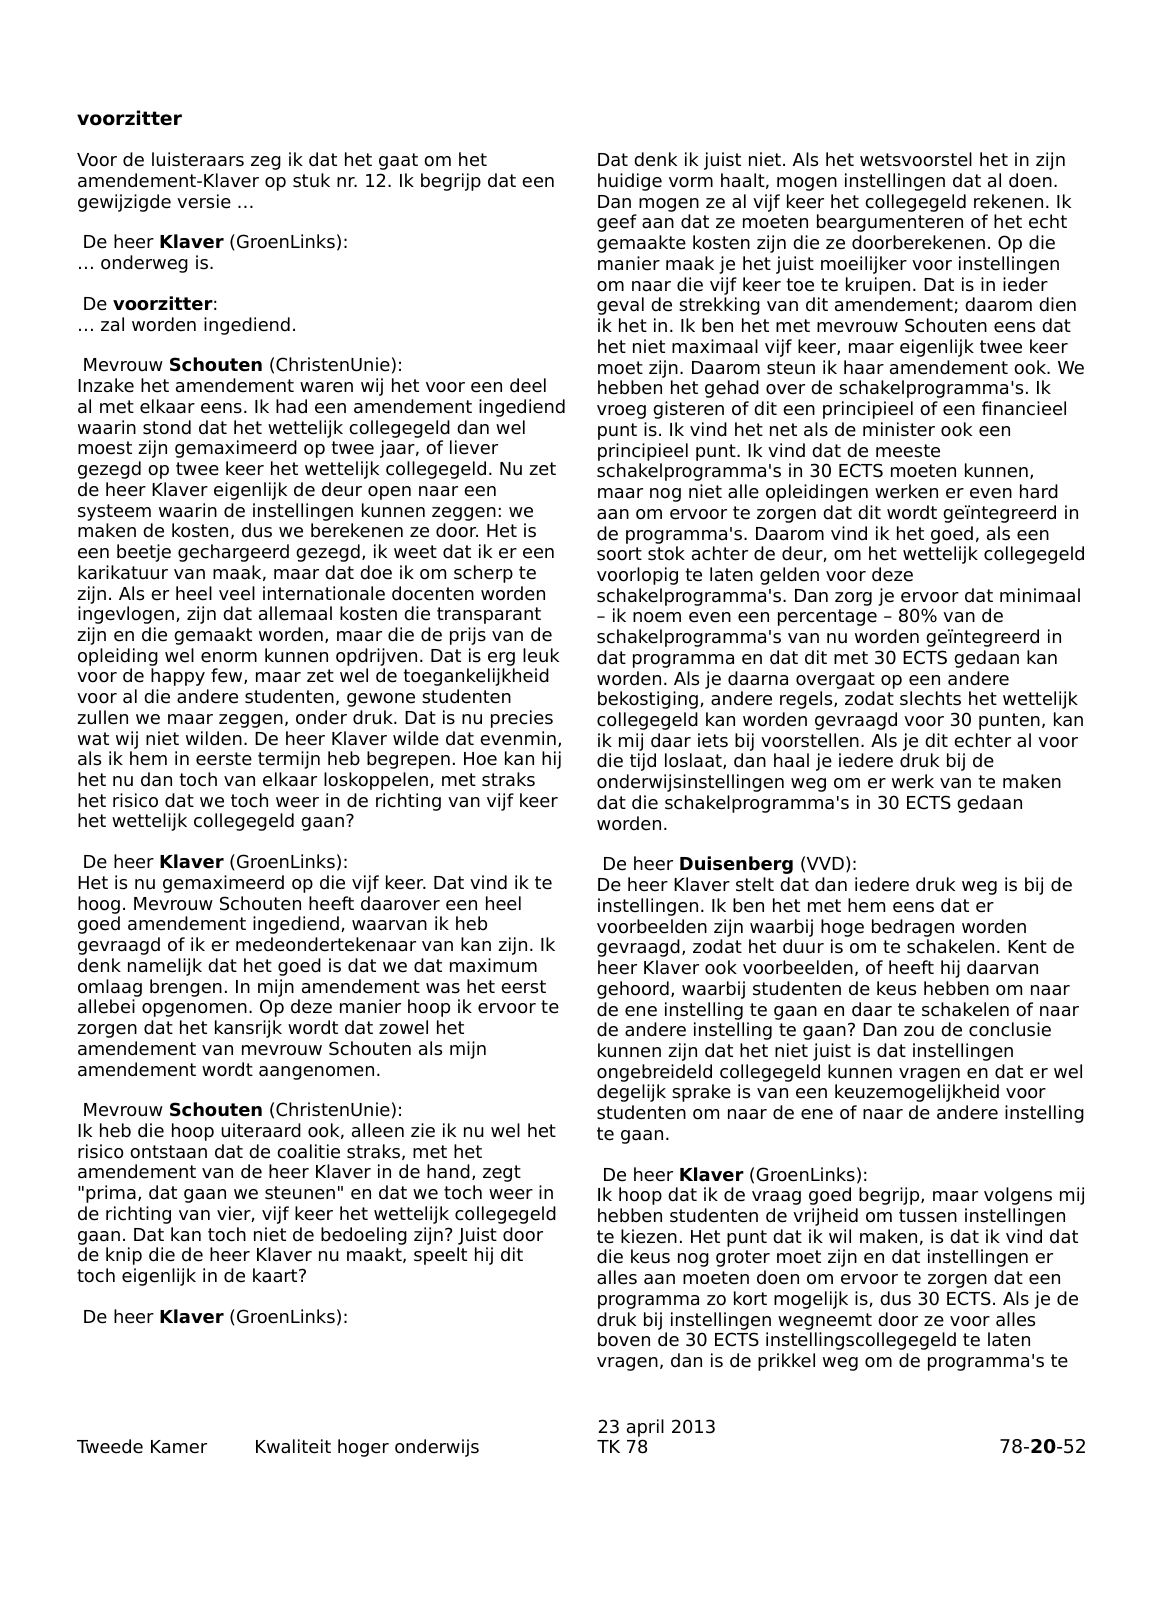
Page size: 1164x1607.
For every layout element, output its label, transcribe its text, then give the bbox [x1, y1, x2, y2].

text De heer Klaver stelt dat dan iedere druk weg is bij de instellingen. Ik ben het met hem eens dat er voorbeelden zijn waarbij hoge bedragen worden gevraagd, zodat het duur is om te schakelen. Kent de heer Klaver ook voorbeelden, of heeft hij daarvan gehoord, waarbij studenten de keus hebben om naar de ene instelling te gaan en daar te schakelen of naar de andere instelling te gaan? Dan zou de conclusie kunnen zijn dat het niet juist is dat instellingen ongebreideld collegegeld kunnen vragen en dat er wel degelijk sprake is van een keuzemogelijkheid voor studenten om naar de ene of naar de andere instelling te gaan. [596, 875, 1087, 1144]
text De heer Klaver (GroenLinks): [596, 1164, 1087, 1185]
text … zal worden ingediend. [77, 314, 567, 335]
text Het is nu gemaximeerd op die vijf keer. Dat vind ik te hoog. Mevrouw Schouten heeft daarover een heel goed amendement ingediend, waarvan ik heb gevraagd of ik er medeondertekenaar van kan zijn. Ik denk namelijk dat het goed is dat we dat maximum omlaag brengen. In mijn amendement was het eerst allebei opgenomen. Op deze manier hoop ik ervoor te zorgen dat het kansrijk wordt dat zowel het amendement van mevrouw Schouten als mijn amendement wordt aangenomen. [77, 873, 567, 1080]
text … onderweg is. [77, 253, 567, 274]
text De heer Duisenberg (VVD): [596, 854, 1087, 875]
text Dat denk ik juist niet. Als het wetsvoorstel het in zijn huidige vorm haalt, mogen instellingen dat al doen. Dan mogen ze al vijf keer het collegegeld rekenen. Ik geef aan dat ze moeten beargumenteren of het echt gemaakte kosten zijn die ze doorberekenen. Op die manier maak je het juist moeilijker voor instellingen om naar die vijf keer toe te kruipen. Dat is in ieder geval de strekking van dit amendement; daarom dien ik het in. Ik ben het met mevrouw Schouten eens dat het niet maximaal vijf keer, maar eigenlijk twee keer moet zijn. Daarom steun ik haar amendement ook. We hebben het gehad over de schakelprogramma's. Ik vroeg gisteren of dit een principieel of een financieel punt is. Ik vind het net als de minister ook een principieel punt. Ik vind dat de meeste schakelprogramma's in 30 ECTS moeten kunnen, maar nog niet alle opleidingen werken er even hard aan om ervoor te zorgen dat dit wordt geïntegreerd in de programma's. Daarom vind ik het goed, als een soort stok achter de deur, om het wettelijk collegegeld voorlopig te laten gelden voor deze schakelprogramma's. Dan zorg je ervoor dat minimaal – ik noem even een percentage – 80% van de schakelprogramma's van nu worden geïntegreerd in dat programma en dat dit met 30 ECTS gedaan kan worden. Als je daarna overgaat op een andere bekostiging, andere regels, zodat slechts het wettelijk collegegeld kan worden gevraagd voor 30 punten, kan ik mij daar iets bij voorstellen. Als je dit echter al voor die tijd loslaat, dan haal je iedere druk bij de onderwijsinstellingen weg om er werk van te maken dat die schakelprogramma's in 30 ECTS gedaan worden. [596, 150, 1087, 834]
text Mevrouw Schouten (ChristenUnie): [77, 355, 567, 376]
text Ik heb die hoop uiteraard ook, alleen zie ik nu wel het risico ontstaan dat de coalitie straks, met het amendement van de heer Klaver in de hand, zegt "prima, dat gaan we steunen" en dat we toch weer in de richting van vier, vijf keer het wettelijk collegegeld gaan. Dat kan toch niet de bedoeling zijn? Juist door de knip die de heer Klaver nu maakt, speelt hij dit toch eigenlijk in de kaart? [77, 1121, 567, 1287]
text De heer Klaver (GroenLinks): [77, 232, 567, 253]
text De heer Klaver (GroenLinks): [77, 1307, 567, 1327]
text De voorzitter: [77, 294, 567, 314]
text Mevrouw Schouten (ChristenUnie): [77, 1100, 567, 1121]
text Inzake het amendement waren wij het voor een deel al met elkaar eens. Ik had een amendement ingediend waarin stond dat het wettelijk collegegeld dan wel moest zijn gemaximeerd op twee jaar, of liever gezegd op twee keer het wettelijk collegegeld. Nu zet de heer Klaver eigenlijk de deur open naar een systeem waarin de instellingen kunnen zeggen: we maken de kosten, dus we berekenen ze door. Het is een beetje gechargeerd gezegd, ik weet dat ik er een karikatuur van maak, maar dat doe ik om scherp te zijn. Als er heel veel internationale docenten worden ingevlogen, zijn dat allemaal kosten die transparant zijn en die gemaakt worden, maar die de prijs van de opleiding wel enorm kunnen opdrijven. Dat is erg leuk voor de happy few, maar zet wel de toegankelijkheid voor al die andere studenten, gewone studenten zullen we maar zeggen, onder druk. Dat is nu precies wat wij niet wilden. De heer Klaver wilde dat evenmin, als ik hem in eerste termijn heb begrepen. Hoe kan hij het nu dan toch van elkaar loskoppelen, met straks het risico dat we toch weer in de richting van vijf keer het wettelijk collegegeld gaan? [77, 376, 567, 832]
text Ik hoop dat ik de vraag goed begrijp, maar volgens mij hebben studenten de vrijheid om tussen instellingen te kiezen. Het punt dat ik wil maken, is dat ik vind dat die keus nog groter moet zijn en dat instellingen er alles aan moeten doen om ervoor te zorgen dat een programma zo kort mogelijk is, dus 30 ECTS. Als je de druk bij instellingen wegneemt door ze voor alles boven de 30 ECTS instellingscollegegeld te laten vragen, dan is de prikkel weg om de programma's te [596, 1185, 1087, 1372]
text De heer Klaver (GroenLinks): [77, 852, 567, 873]
text Voor de luisteraars zeg ik dat het gaat om het amendement-Klaver op stuk nr. 12. Ik begrijp dat een gewijzigde versie … [77, 150, 567, 212]
